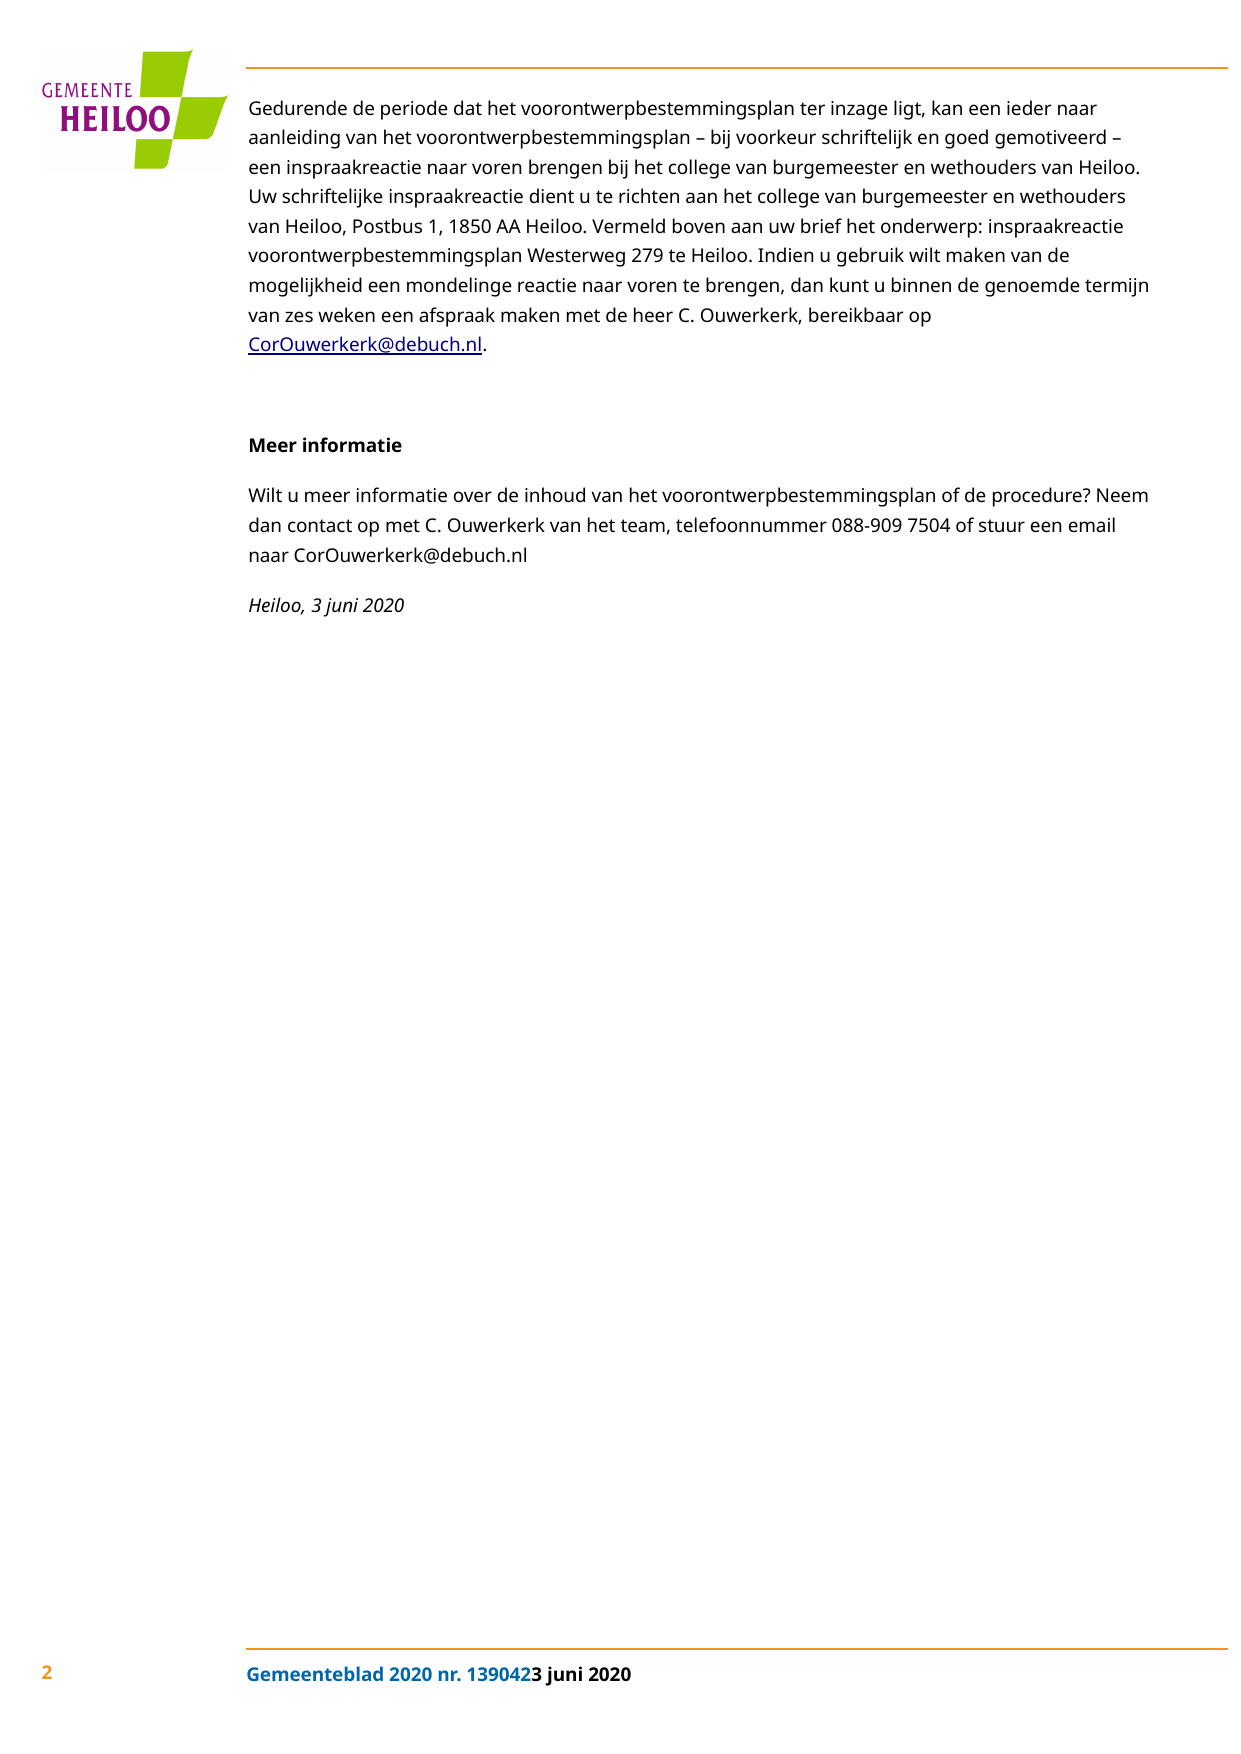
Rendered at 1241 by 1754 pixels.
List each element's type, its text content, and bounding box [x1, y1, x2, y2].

picture [41, 47, 231, 172]
text Heiloo, 3 juni 2020 [248, 592, 1152, 618]
text Wilt u meer informatie over de inhoud van het voorontwerpbestemmingsplan of de procedure? Neem dan contact op met C. Ouwerkerk van het team, telefoonnummer 088-909 7504 of stuur een email naar CorOuwerkerk@debuch.nl [248, 483, 1152, 568]
text Gedurende de periode dat het voorontwerpbestemmingsplan ter inzage ligt, kan een ieder naar aanleiding van het voorontwerpbestemmingsplan – bij voorkeur schriftelijk en goed gemotiveerd – een inspraakreactie naar voren brengen bij het college van burgemeester en wethouders van Heiloo. Uw schriftelijke inspraakreactie dient u te richten aan het college van burgemeester en wethouders van Heiloo, Postbus 1, 1850 AA Heiloo. Vermeld boven aan uw brief het onderwerp: inspraakreactie voorontwerpbestemmingsplan Westerweg 279 te Heiloo. Indien u gebruik wilt maken van de mogelijkheid een mondelinge reactie naar voren te brengen, dan kunt u binnen de genoemde termijn van zes weken een afspraak maken met de heer C. Ouwerkerk, bereikbaar op CorOuwerkerk@debuch.nl. [248, 95, 1152, 357]
text Meer informatie [248, 432, 1152, 458]
